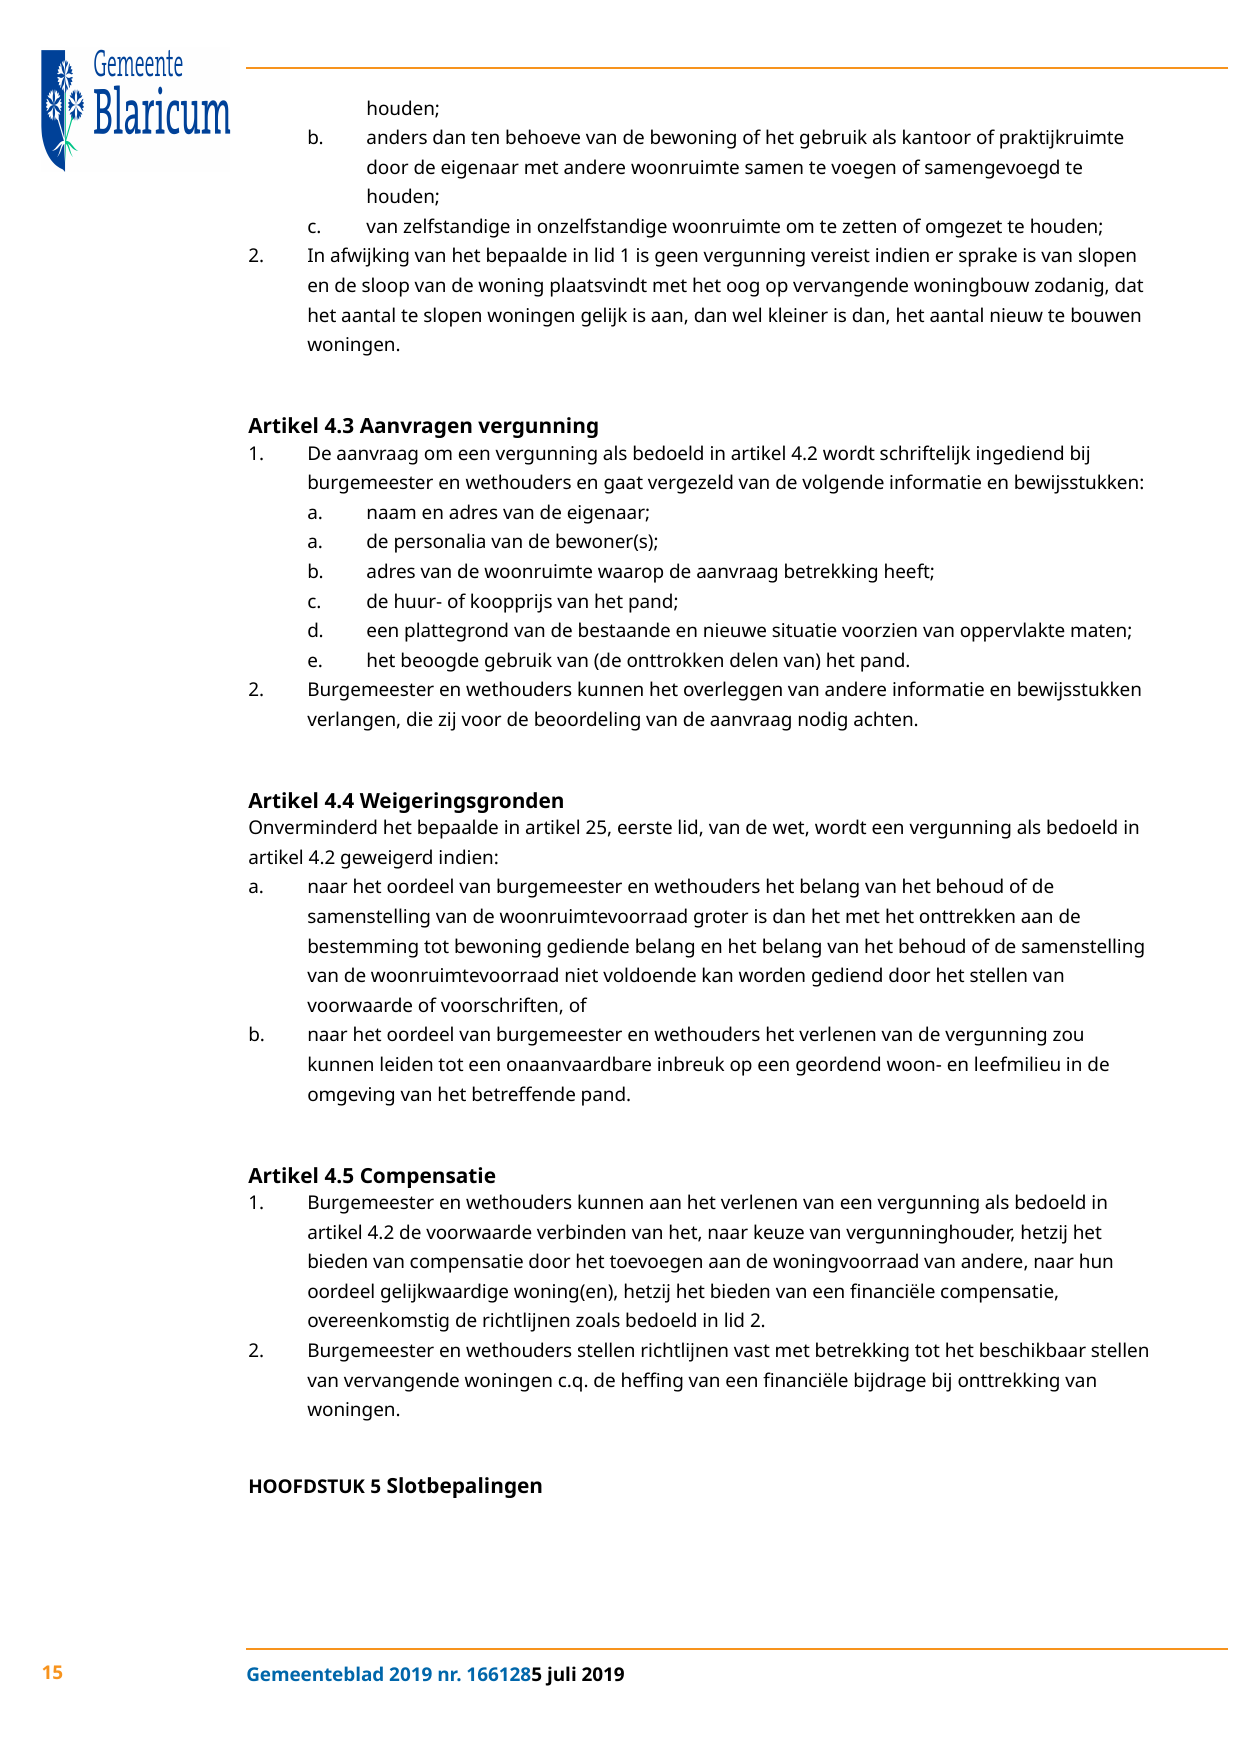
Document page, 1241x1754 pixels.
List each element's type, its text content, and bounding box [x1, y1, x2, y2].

list De aanvraag om een vergunning als bedoeld in artikel 4.2 wordt schriftelijk ingediend bij burgemeester en wethouders en gaat vergezeld van de volgende informatie en bewijsstukken: [248, 440, 1152, 495]
list In afwijking van het bepaalde in lid 1 is geen vergunning vereist indien er sprake is van slopen en de sloop van de woning plaatsvindt met het oog op vervangende woningbouw zodanig, dat het aantal te slopen woningen gelijk is aan, dan wel kleiner is dan, het aantal nieuw te bouwen woningen. [248, 243, 1152, 357]
list adres van de woonruimte waarop de aanvraag betrekking heeft; [307, 558, 1152, 584]
list van zelfstandige in onzelfstandige woonruimte om te zetten of omgezet te houden; [307, 213, 1152, 239]
text Onverminderd het bepaalde in artikel 25, eerste lid, van de wet, wordt een vergunning als bedoeld in artikel 4.2 geweigerd indien: [248, 814, 1152, 870]
list Burgemeester en wethouders kunnen aan het verlenen van een vergunning als bedoeld in artikel 4.2 de voorwaarde verbinden van het, naar keuze van vergunninghouder, hetzij het bieden van compensatie door het toevoegen aan de woningvoorraad van andere, naar hun oordeel gelijkwaardige woning(en), hetzij het bieden van een financiële compensatie, overeenkomstig de richtlijnen zoals bedoeld in lid 2. [248, 1189, 1152, 1333]
text Artikel 4.4 Weigeringsgronden [248, 786, 1152, 814]
text Artikel 4.3 Aanvragen vergunning [248, 411, 1152, 440]
list naar het oordeel van burgemeester en wethouders het verlenen van de vergunning zou kunnen leiden tot een onaanvaardbare inbreuk op een geordend woon- en leefmilieu in de omgeving van het betreffende pand. [248, 1022, 1152, 1107]
list een plattegrond van de bestaande en nieuwe situatie voorzien van oppervlakte maten; [307, 617, 1152, 643]
picture [41, 47, 231, 172]
list naam en adres van de eigenaar; [307, 499, 1152, 525]
list het beoogde gebruik van (de onttrokken delen van) het pand. [307, 647, 1152, 673]
list Burgemeester en wethouders stellen richtlijnen vast met betrekking tot het beschikbaar stellen van vervangende woningen c.q. de heffing van een financiële bijdrage bij onttrekking van woningen. [248, 1337, 1152, 1422]
text HOOFDSTUK 5 Slotbepalingen [248, 1472, 1152, 1500]
list houden; [307, 95, 1152, 121]
text Artikel 4.5 Compensatie [248, 1161, 1152, 1189]
list naar het oordeel van burgemeester en wethouders het belang van het behoud of de samenstelling van de woonruimtevoorraad groter is dan het met het onttrekken aan de bestemming tot bewoning gediende belang en het belang van het behoud of de samenstelling van de woonruimtevoorraad niet voldoende kan worden gediend door het stellen van voorwaarde of voorschriften, of [248, 874, 1152, 1018]
list Burgemeester en wethouders kunnen het overleggen van andere informatie en bewijsstukken verlangen, die zij voor de beoordeling van de aanvraag nodig achten. [248, 677, 1152, 732]
list anders dan ten behoeve van de bewoning of het gebruik als kantoor of praktijkruimte door de eigenaar met andere woonruimte samen te voegen of samengevoegd te houden; [307, 124, 1152, 209]
list de personalia van de bewoner(s); [307, 529, 1152, 554]
list de huur- of koopprijs van het pand; [307, 588, 1152, 613]
